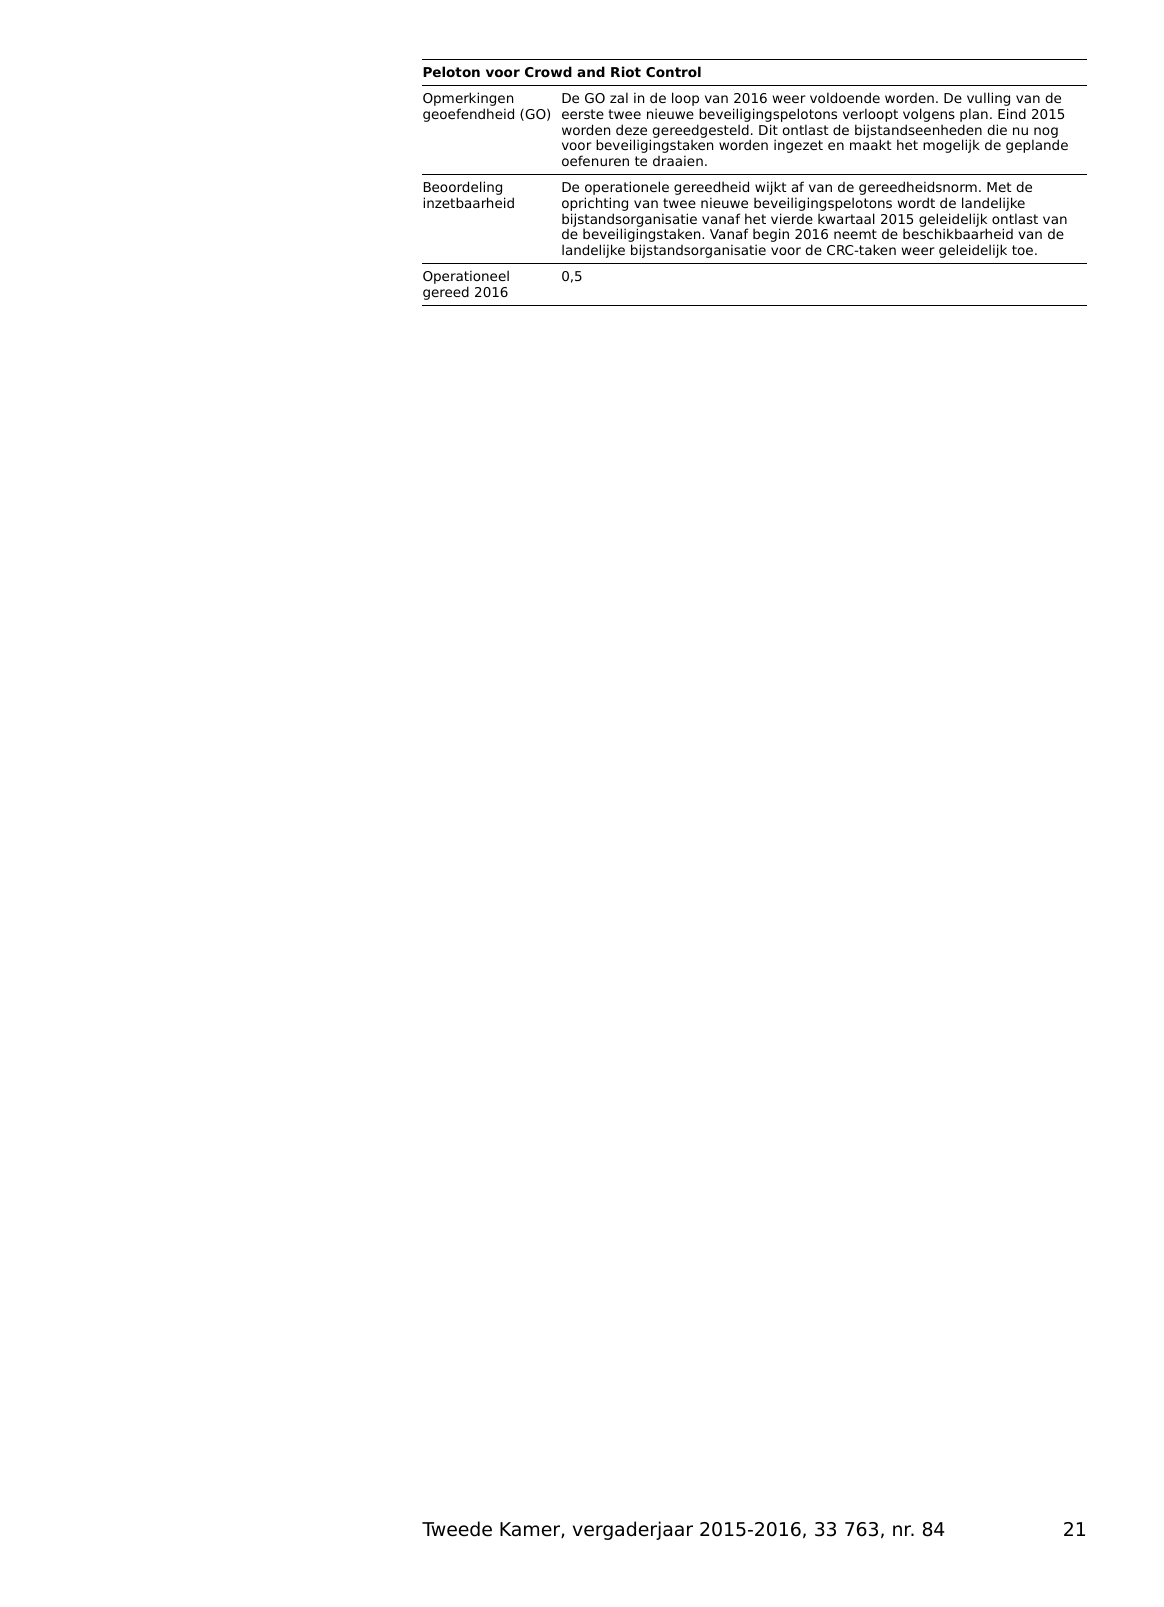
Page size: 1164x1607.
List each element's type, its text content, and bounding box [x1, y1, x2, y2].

table_header Peloton voor Crowd and Riot Control [422, 60, 1087, 85]
table_cell 0,5 [555, 264, 1087, 305]
table_cell Opmerkingen geoefendheid (GO) [422, 86, 555, 174]
table_cell De GO zal in de loop van 2016 weer voldoende worden. De vulling van de eerste twee nieuwe beveiligingspelotons verloopt volgens plan. Eind 2015 worden deze gereedgesteld. Dit ontlast de bijstandseenheden die nu nog voor beveiligingstaken worden ingezet en maakt het mogelijk de geplande oefenuren te draaien. [555, 86, 1087, 174]
table_cell De operationele gereedheid wijkt af van de gereedheidsnorm. Met de oprichting van twee nieuwe beveiligingspelotons wordt de landelijke bijstandsorganisatie vanaf het vierde kwartaal 2015 geleidelijk ontlast van de beveiligingstaken. Vanaf begin 2016 neemt de beschikbaarheid van de landelijke bijstandsorganisatie voor de CRC-taken weer geleidelijk toe. [555, 175, 1087, 263]
table_cell Beoordeling inzetbaarheid [422, 175, 555, 263]
table_cell Operationeel gereed 2016 [422, 264, 555, 305]
